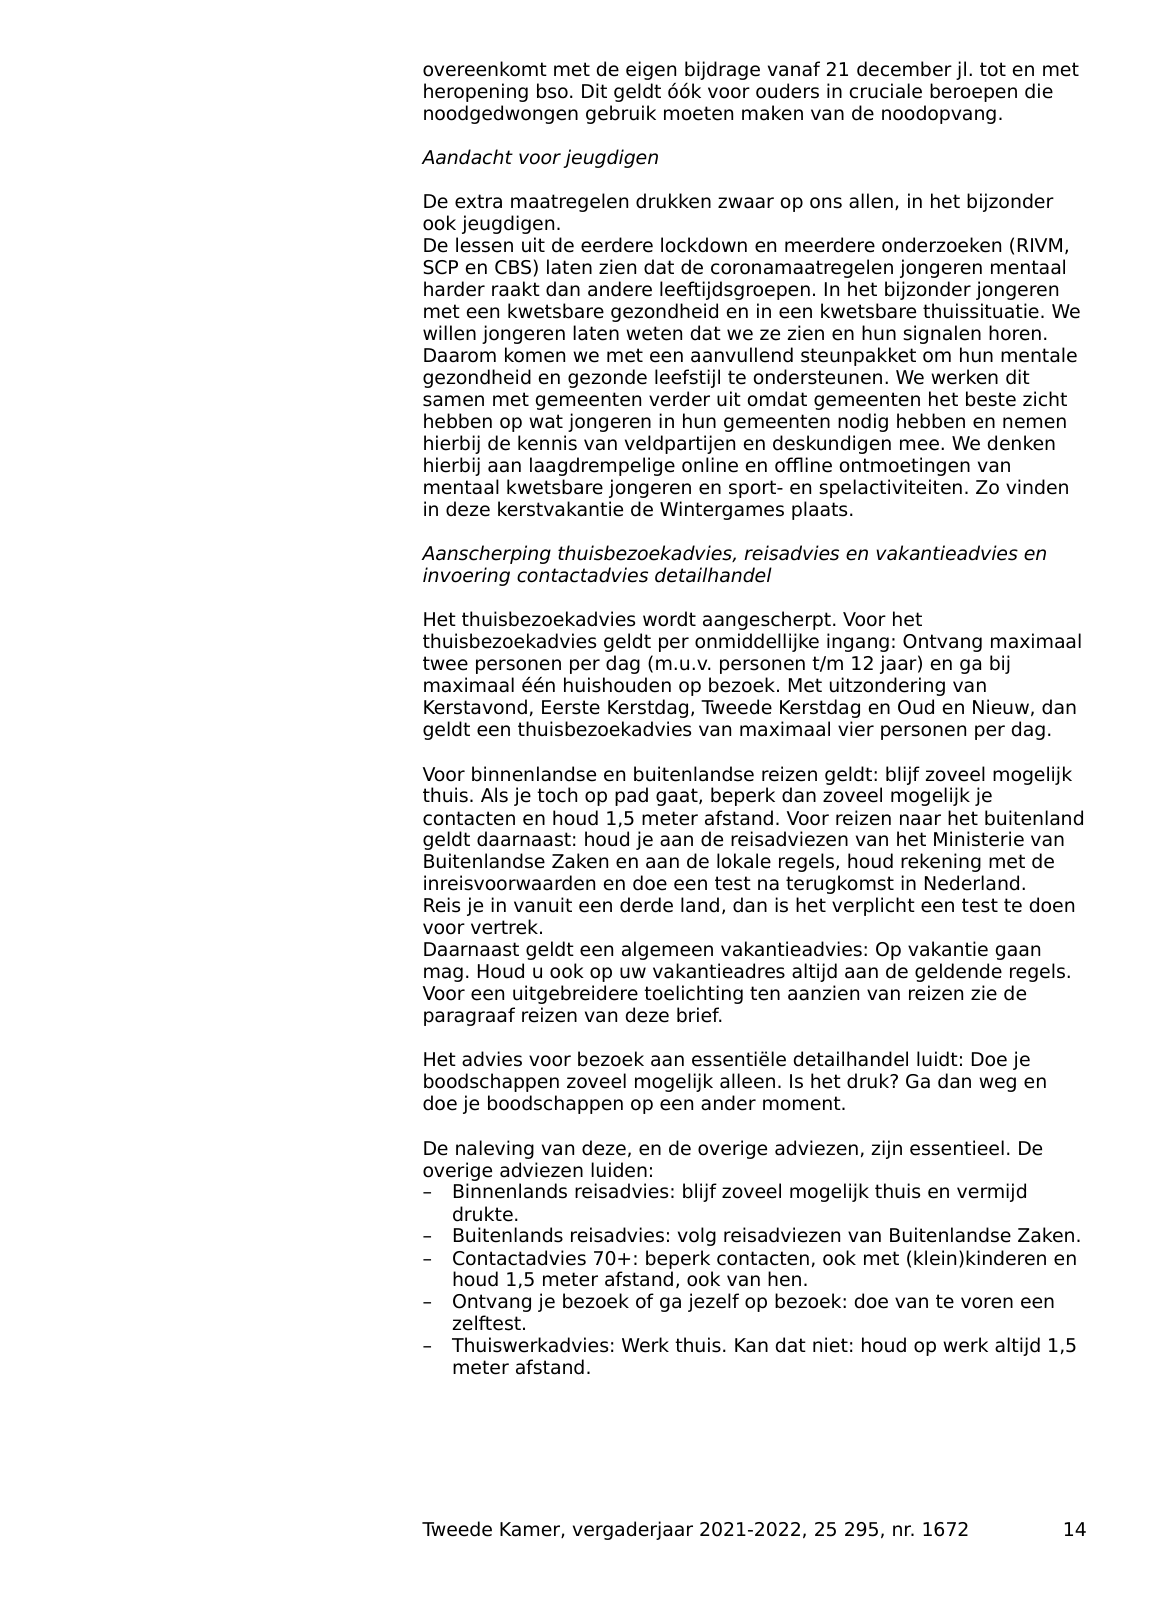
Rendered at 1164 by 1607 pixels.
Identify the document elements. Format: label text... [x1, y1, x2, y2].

subtitle Aandacht voor jeugdigen [422, 147, 1087, 169]
text De extra maatregelen drukken zwaar op ons allen, in het bijzonder ook jeugdigen. [422, 191, 1087, 235]
text Reis je in vanuit een derde land, dan is het verplicht een test te doen voor vertrek. [422, 895, 1087, 939]
text – Buitenlands reisadvies: volg reisadviezen van Buitenlandse Zaken. [422, 1225, 1087, 1247]
text De lessen uit de eerdere lockdown en meerdere onderzoeken (RIVM, SCP en CBS) laten zien dat de coronamaatregelen jongeren mentaal harder raakt dan andere leeftijdsgroepen. In het bijzonder jongeren met een kwetsbare gezondheid en in een kwetsbare thuissituatie. We willen jongeren laten weten dat we ze zien en hun signalen horen. Daarom komen we met een aanvullend steunpakket om hun mentale gezondheid en gezonde leefstijl te ondersteunen. We werken dit samen met gemeenten verder uit omdat gemeenten het beste zicht hebben op wat jongeren in hun gemeenten nodig hebben en nemen hierbij de kennis van veldpartijen en deskundigen mee. We denken hierbij aan laagdrempelige online en offline ontmoetingen van mentaal kwetsbare jongeren en sport- en spelactiviteiten. Zo vinden in deze kerstvakantie de Wintergames plaats. [422, 235, 1087, 521]
text De naleving van deze, en de overige adviezen, zijn essentieel. De overige adviezen luiden: [422, 1137, 1087, 1181]
text Het thuisbezoekadvies wordt aangescherpt. Voor het thuisbezoekadvies geldt per onmiddellijke ingang: Ontvang maximaal twee personen per dag (m.u.v. personen t/m 12 jaar) en ga bij maximaal één huishouden op bezoek. Met uitzondering van Kerstavond, Eerste Kerstdag, Tweede Kerstdag en Oud en Nieuw, dan geldt een thuisbezoekadvies van maximaal vier personen per dag. [422, 609, 1087, 741]
text – Contactadvies 70+: beperk contacten, ook met (klein)kinderen en houd 1,5 meter afstand, ook van hen. [422, 1247, 1087, 1291]
text Het advies voor bezoek aan essentiële detailhandel luidt: Doe je boodschappen zoveel mogelijk alleen. Is het druk? Ga dan weg en doe je boodschappen op een ander moment. [422, 1049, 1087, 1115]
text overeenkomt met de eigen bijdrage vanaf 21 december jl. tot en met heropening bso. Dit geldt óók voor ouders in cruciale beroepen die noodgedwongen gebruik moeten maken van de noodopvang. [422, 59, 1087, 125]
text Daarnaast geldt een algemeen vakantieadvies: Op vakantie gaan mag. Houd u ook op uw vakantieadres altijd aan de geldende regels. Voor een uitgebreidere toelichting ten aanzien van reizen zie de paragraaf reizen van deze brief. [422, 939, 1087, 1027]
text – Thuiswerkadvies: Werk thuis. Kan dat niet: houd op werk altijd 1,5 meter afstand. [422, 1335, 1087, 1379]
text – Ontvang je bezoek of ga jezelf op bezoek: doe van te voren een zelftest. [422, 1291, 1087, 1335]
subtitle Aanscherping thuisbezoekadvies, reisadvies en vakantieadvies en invoering contactadvies detailhandel [422, 543, 1087, 587]
text Voor binnenlandse en buitenlandse reizen geldt: blijf zoveel mogelijk thuis. Als je toch op pad gaat, beperk dan zoveel mogelijk je contacten en houd 1,5 meter afstand. Voor reizen naar het buitenland geldt daarnaast: houd je aan de reisadviezen van het Ministerie van Buitenlandse Zaken en aan de lokale regels, houd rekening met de inreisvoorwaarden en doe een test na terugkomst in Nederland. [422, 763, 1087, 895]
text – Binnenlands reisadvies: blijf zoveel mogelijk thuis en vermijd drukte. [422, 1181, 1087, 1225]
